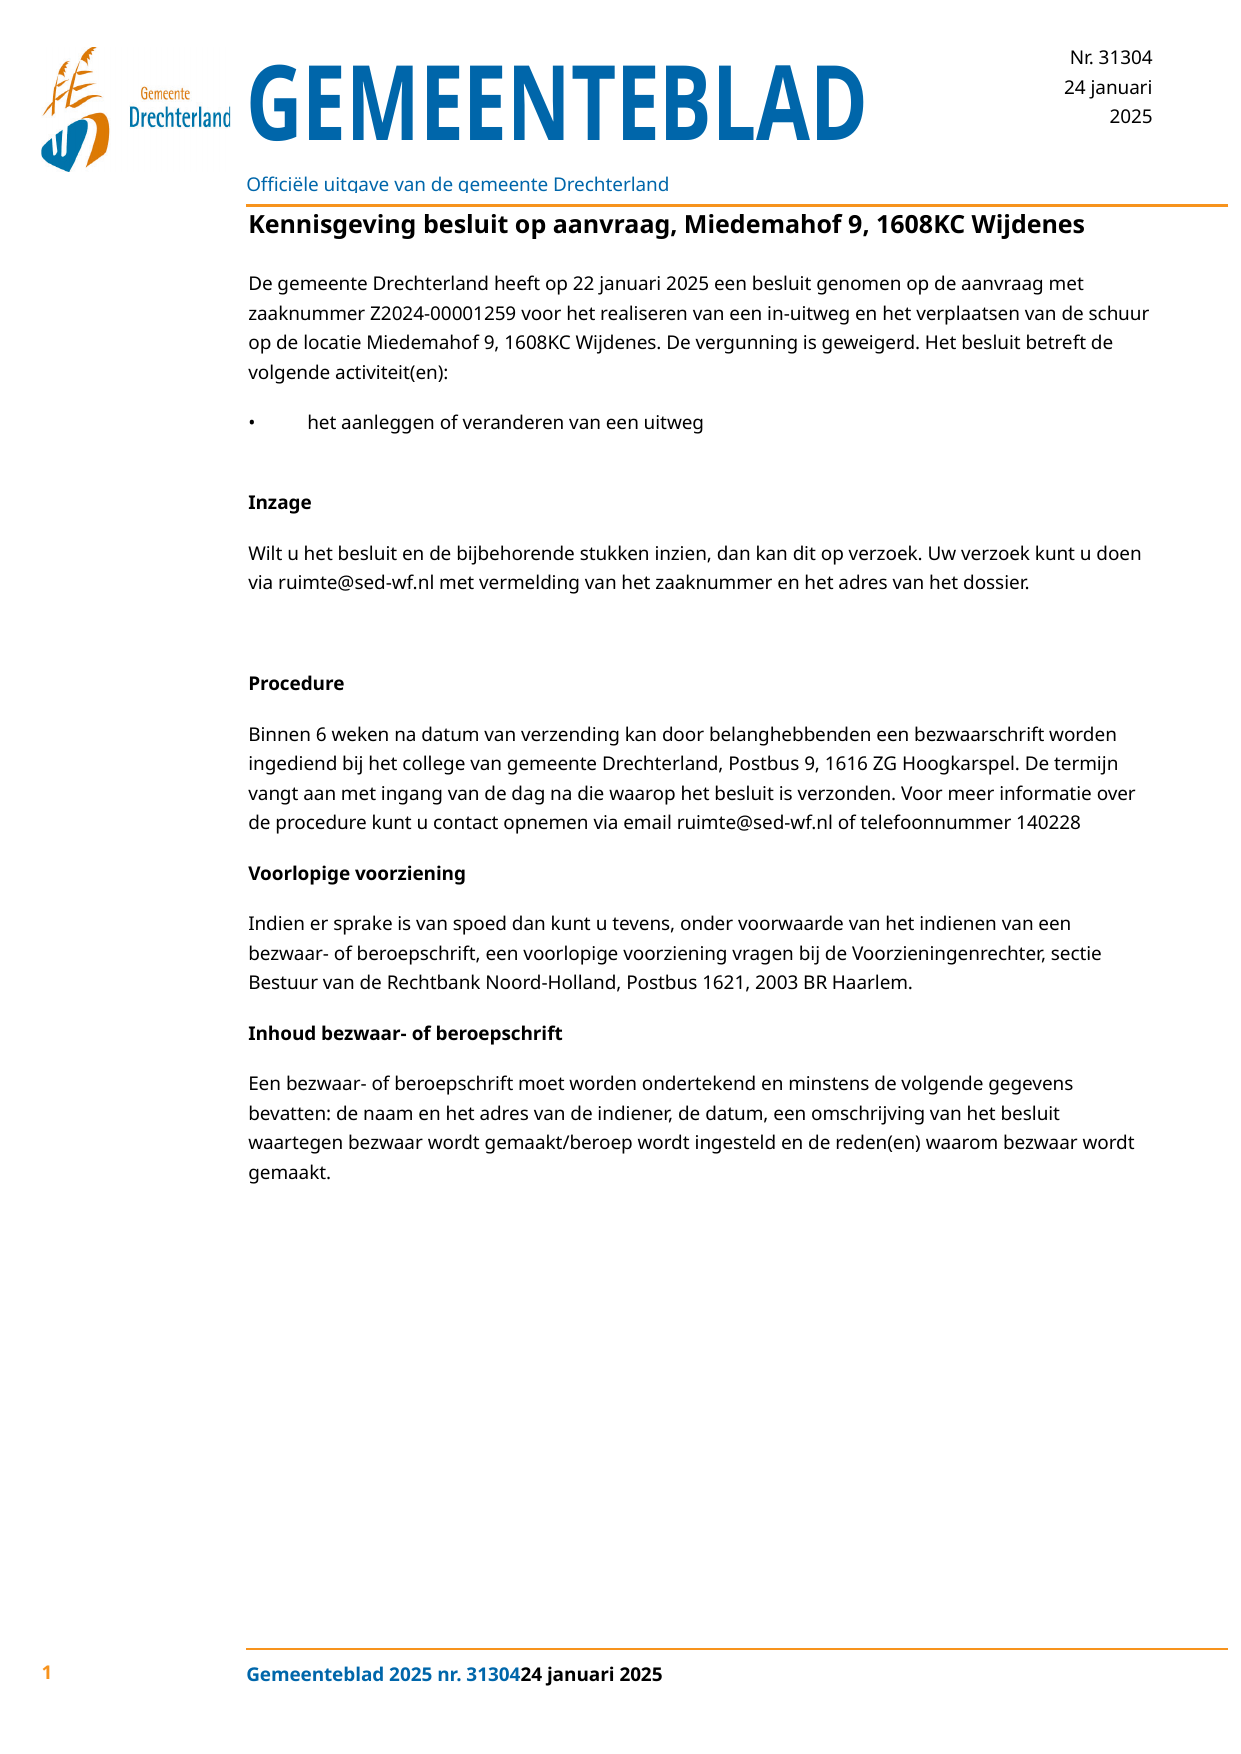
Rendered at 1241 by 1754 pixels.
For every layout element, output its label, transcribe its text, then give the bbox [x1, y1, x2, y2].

text Procedure [248, 670, 1152, 696]
text De gemeente Drechterland heeft op 22 januari 2025 een besluit genomen op de aanvraag met zaaknummer Z2024-00001259 voor het realiseren van een in-uitweg en het verplaatsen van de schuur op de locatie Miedemahof 9, 1608KC Wijdenes. De vergunning is geweigerd. Het besluit betreft de volgende activiteit(en): [248, 270, 1152, 385]
text Wilt u het besluit en de bijbehorende stukken inzien, dan kan dit op verzoek. Uw verzoek kunt u doen via ruimte@sed-wf.nl met vermelding van het zaaknummer en het adres van het dossier. [248, 540, 1152, 595]
text Indien er sprake is van spoed dan kunt u tevens, onder voorwaarde van het indienen van een bezwaar- of beroepschrift, een voorlopige voorziening vragen bij de Voorzieningenrechter, sectie Bestuur van de Rechtbank Noord-Holland, Postbus 1621, 2003 BR Haarlem. [248, 910, 1152, 995]
picture [226, 115, 231, 124]
text Inzage [248, 489, 1152, 515]
text Inhoud bezwaar- of beroepschrift [248, 1020, 1152, 1046]
picture [41, 158, 64, 172]
text Een bezwaar- of beroepschrift moet worden ondertekend en minstens de volgende gegevens bevatten: de naam en het adres van de indiener, de datum, een omschrijving van het besluit waartegen bezwaar wordt gemaakt/beroep wordt ingesteld en de reden(en) waarom bezwaar wordt gemaakt. [248, 1070, 1152, 1185]
text Kennisgeving besluit op aanvraag, Miedemahof 9, 1608KC Wijdenes [248, 207, 1152, 241]
text Binnen 6 weken na datum van verzending kan door belanghebbenden een bezwaarschrift worden ingediend bij het college van gemeente Drechterland, Postbus 9, 1616 ZG Hoogkarspel. De termijn vangt aan met ingang van de dag na die waarop het besluit is verzonden. Voor meer informatie over de procedure kunt u contact opnemen via email ruimte@sed-wf.nl of telefoonnummer 140228 [248, 721, 1152, 835]
list het aanleggen of veranderen van een uitweg [248, 409, 1152, 435]
text Voorlopige voorziening [248, 860, 1152, 886]
picture [41, 47, 231, 172]
